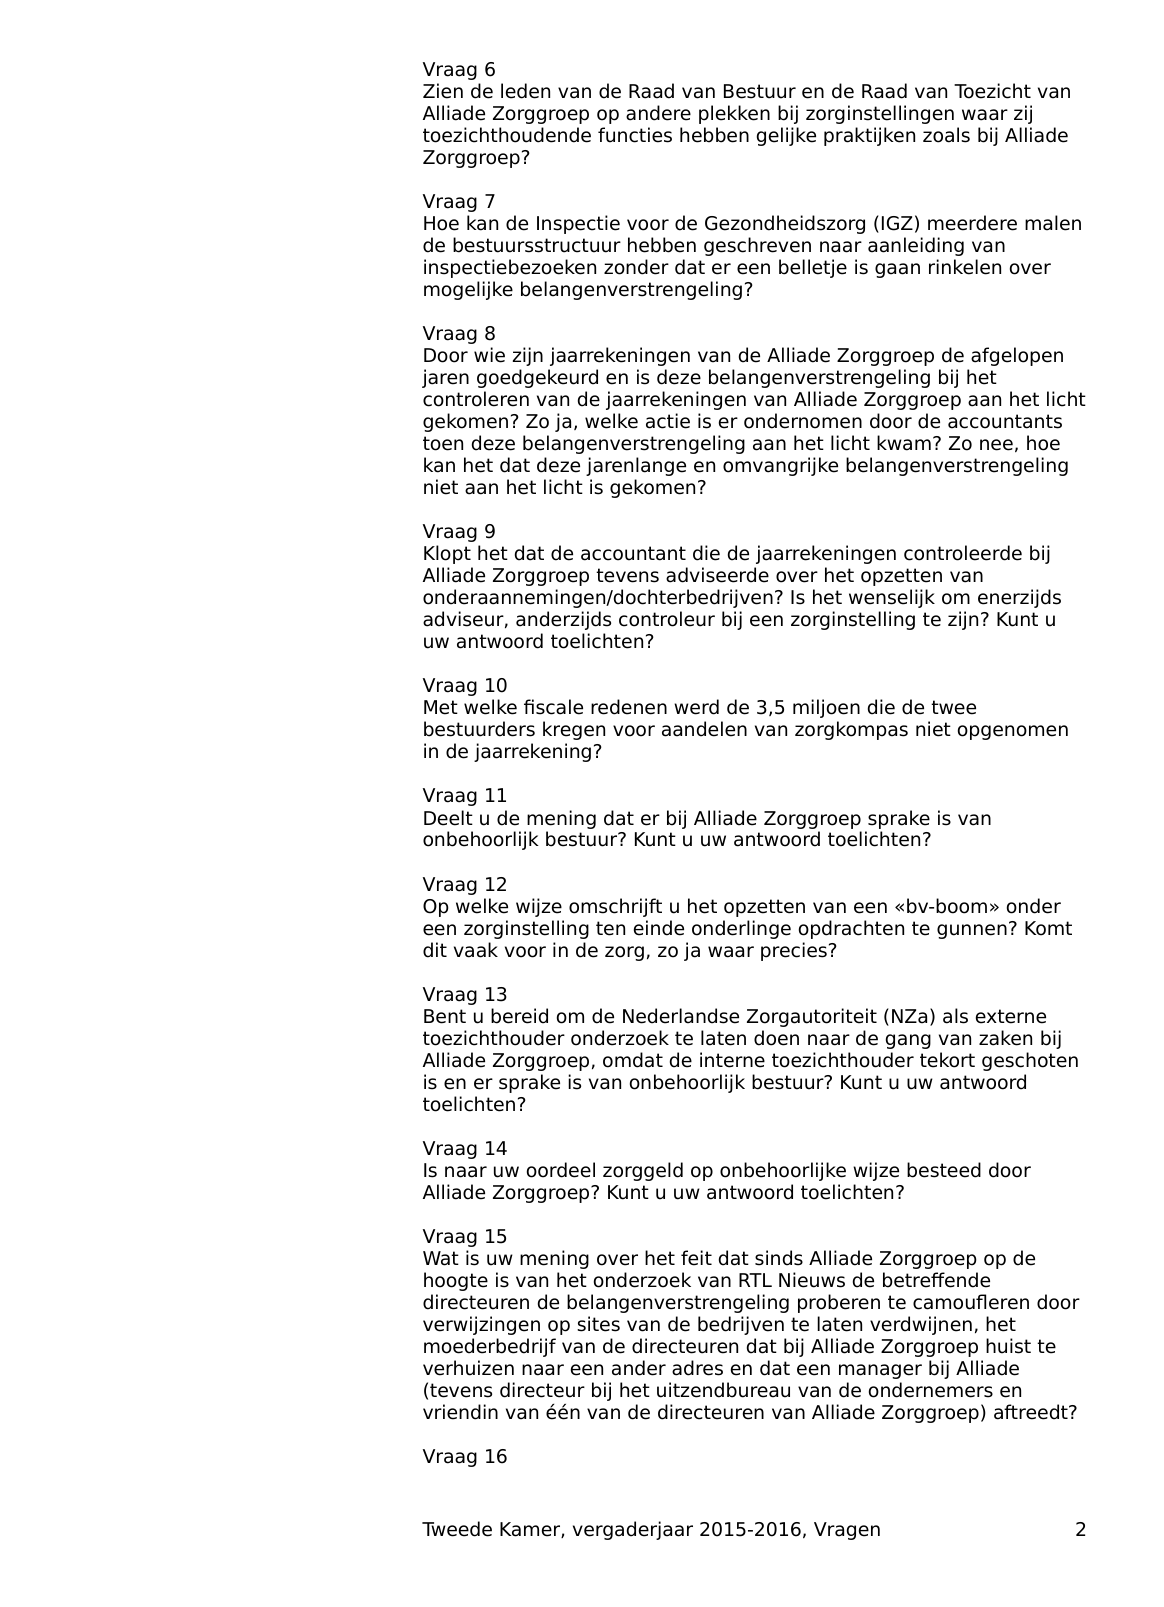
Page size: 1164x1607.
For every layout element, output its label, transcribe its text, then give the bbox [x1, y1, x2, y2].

text Door wie zijn jaarrekeningen van de Alliade Zorggroep de afgelopen jaren goedgekeurd en is deze belangenverstrengeling bij het controleren van de jaarrekeningen van Alliade Zorggroep aan het licht gekomen? Zo ja, welke actie is er ondernomen door de accountants toen deze belangenverstrengeling aan het licht kwam? Zo nee, hoe kan het dat deze jarenlange en omvangrijke belangenverstrengeling niet aan het licht is gekomen? [422, 345, 1087, 499]
text Wat is uw mening over het feit dat sinds Alliade Zorggroep op de hoogte is van het onderzoek van RTL Nieuws de betreffende directeuren de belangenverstrengeling proberen te camoufleren door verwijzingen op sites van de bedrijven te laten verdwijnen, het moederbedrijf van de directeuren dat bij Alliade Zorggroep huist te verhuizen naar een ander adres en dat een manager bij Alliade (tevens directeur bij het uitzendbureau van de ondernemers en vriendin van één van de directeuren van Alliade Zorggroep) aftreedt? [422, 1248, 1087, 1424]
text Vraag 6 [422, 59, 1087, 81]
text Hoe kan de Inspectie voor de Gezondheidszorg (IGZ) meerdere malen de bestuursstructuur hebben geschreven naar aanleiding van inspectiebezoeken zonder dat er een belletje is gaan rinkelen over mogelijke belangenverstrengeling? [422, 213, 1087, 301]
text Vraag 11 [422, 785, 1087, 807]
text Deelt u de mening dat er bij Alliade Zorggroep sprake is van onbehoorlijk bestuur? Kunt u uw antwoord toelichten? [422, 807, 1087, 851]
text Bent u bereid om de Nederlandse Zorgautoriteit (NZa) als externe toezichthouder onderzoek te laten doen naar de gang van zaken bij Alliade Zorggroep, omdat de interne toezichthouder tekort geschoten is en er sprake is van onbehoorlijk bestuur? Kunt u uw antwoord toelichten? [422, 1006, 1087, 1116]
text Vraag 8 [422, 323, 1087, 345]
text Met welke fiscale redenen werd de 3,5 miljoen die de twee bestuurders kregen voor aandelen van zorgkompas niet opgenomen in de jaarrekening? [422, 697, 1087, 763]
text Vraag 12 [422, 873, 1087, 896]
text Is naar uw oordeel zorggeld op onbehoorlijke wijze besteed door Alliade Zorggroep? Kunt u uw antwoord toelichten? [422, 1160, 1087, 1204]
text Vraag 15 [422, 1226, 1087, 1248]
text Vraag 13 [422, 984, 1087, 1006]
text Vraag 10 [422, 675, 1087, 697]
text Vraag 9 [422, 521, 1087, 543]
text Vraag 14 [422, 1138, 1087, 1160]
text Vraag 16 [422, 1446, 1087, 1468]
text Vraag 7 [422, 191, 1087, 213]
text Op welke wijze omschrijft u het opzetten van een «bv-boom» onder een zorginstelling ten einde onderlinge opdrachten te gunnen? Komt dit vaak voor in de zorg, zo ja waar precies? [422, 896, 1087, 961]
text Zien de leden van de Raad van Bestuur en de Raad van Toezicht van Alliade Zorggroep op andere plekken bij zorginstellingen waar zij toezichthoudende functies hebben gelijke praktijken zoals bij Alliade Zorggroep? [422, 81, 1087, 169]
text Klopt het dat de accountant die de jaarrekeningen controleerde bij Alliade Zorggroep tevens adviseerde over het opzetten van onderaannemingen/dochterbedrijven? Is het wenselijk om enerzijds adviseur, anderzijds controleur bij een zorginstelling te zijn? Kunt u uw antwoord toelichten? [422, 543, 1087, 653]
